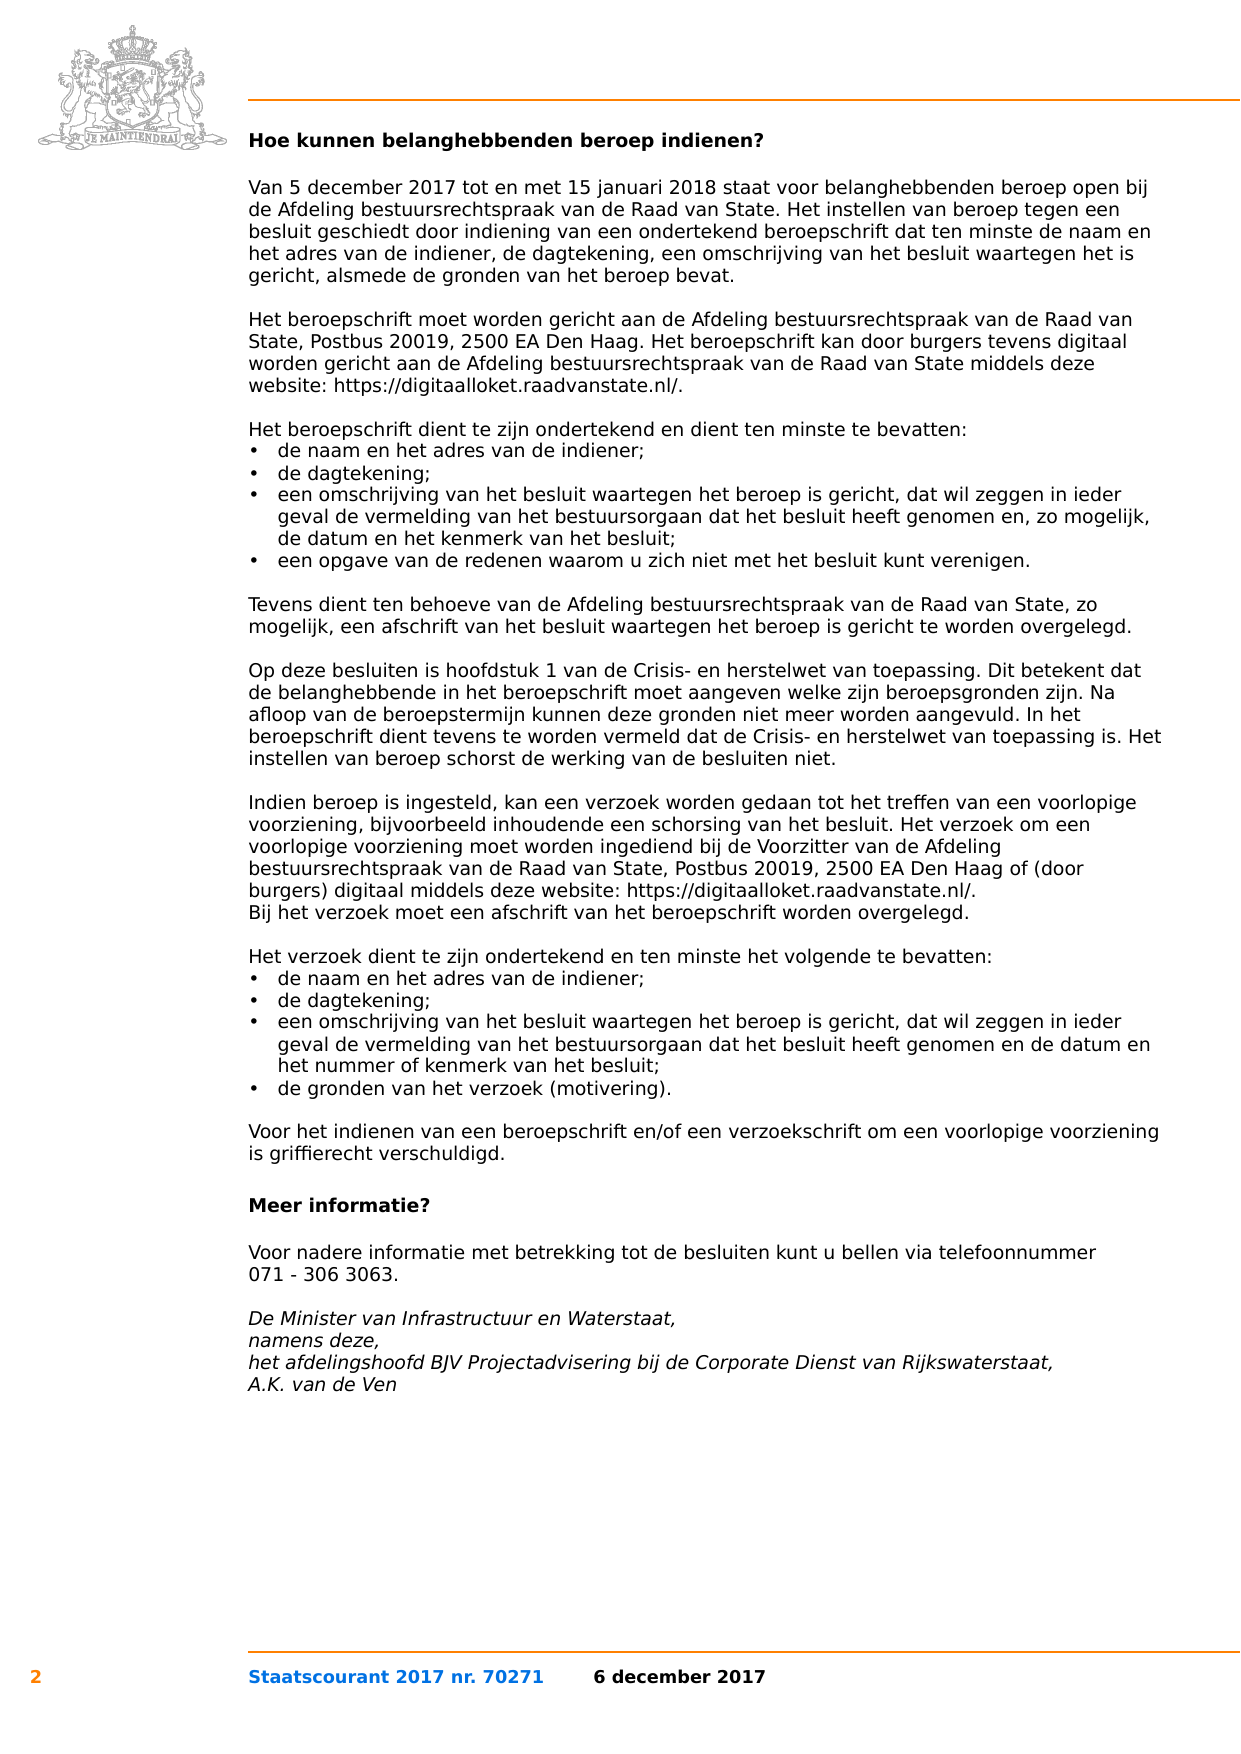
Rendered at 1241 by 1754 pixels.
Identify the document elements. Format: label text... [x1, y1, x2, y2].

text • de naam en het adres van de indiener; [248, 440, 1163, 462]
text Tevens dient ten behoeve van de Afdeling bestuursrechtspraak van de Raad van State, zo mogelijk, een afschrift van het besluit waartegen het beroep is gericht te worden overgelegd. [248, 594, 1163, 638]
picture [38, 25, 227, 150]
text Voor het indienen van een beroepschrift en/of een verzoekschrift om een voorlopige voorziening is griffierecht verschuldigd. [248, 1121, 1163, 1165]
subtitle Meer informatie? [248, 1195, 1163, 1217]
text Op deze besluiten is hoofdstuk 1 van de Crisis- en herstelwet van toepassing. Dit betekent dat de belanghebbende in het beroepschrift moet aangeven welke zijn beroepsgronden zijn. Na afloop van de beroepstermijn kunnen deze gronden niet meer worden aangevuld. In het beroepschrift dient tevens te worden vermeld dat de Crisis- en herstelwet van toepassing is. Het instellen van beroep schorst de werking van de besluiten niet. [248, 660, 1163, 770]
text • een opgave van de redenen waarom u zich niet met het besluit kunt verenigen. [248, 550, 1163, 572]
text Het beroepschrift moet worden gericht aan de Afdeling bestuursrechtspraak van de Raad van State, Postbus 20019, 2500 EA Den Haag. Het beroepschrift kan door burgers tevens digitaal worden gericht aan de Afdeling bestuursrechtspraak van de Raad van State middels deze website: https://digitaalloket.raadvanstate.nl/. [248, 309, 1163, 397]
text • de naam en het adres van de indiener; [248, 967, 1163, 989]
text • een omschrijving van het besluit waartegen het beroep is gericht, dat wil zeggen in ieder geval de vermelding van het bestuursorgaan dat het besluit heeft genomen en de datum en het nummer of kenmerk van het besluit; [248, 1011, 1163, 1077]
text Voor nadere informatie met betrekking tot de besluiten kunt u bellen via telefoonnummer 071 - 306 3063. [248, 1242, 1163, 1286]
text • de gronden van het verzoek (motivering). [248, 1077, 1163, 1099]
subtitle Hoe kunnen belanghebbenden beroep indienen? [248, 130, 1163, 152]
text • de dagtekening; [248, 462, 1163, 484]
text Bij het verzoek moet een afschrift van het beroepschrift worden overgelegd. [248, 902, 1163, 924]
text Het verzoek dient te zijn ondertekend en ten minste het volgende te bevatten: [248, 946, 1163, 967]
text Van 5 december 2017 tot en met 15 januari 2018 staat voor belanghebbenden beroep open bij de Afdeling bestuursrechtspraak van de Raad van State. Het instellen van beroep tegen een besluit geschiedt door indiening van een ondertekend beroepschrift dat ten minste de naam en het adres van de indiener, de dagtekening, een omschrijving van het besluit waartegen het is gericht, alsmede de gronden van het beroep bevat. [248, 177, 1163, 287]
text • de dagtekening; [248, 989, 1163, 1011]
text De Minister van Infrastructuur en Waterstaat, namens deze, het afdelingshoofd BJV Projectadvisering bij de Corporate Dienst van Rijkswaterstaat, A.K. van de Ven [248, 1308, 1163, 1396]
text Het beroepschrift dient te zijn ondertekend en dient ten minste te bevatten: [248, 418, 1163, 440]
text Indien beroep is ingesteld, kan een verzoek worden gedaan tot het treffen van een voorlopige voorziening, bijvoorbeeld inhoudende een schorsing van het besluit. Het verzoek om een voorlopige voorziening moet worden ingediend bij de Voorzitter van de Afdeling bestuursrechtspraak van de Raad van State, Postbus 20019, 2500 EA Den Haag of (door burgers) digitaal middels deze website: https://digitaalloket.raadvanstate.nl/. [248, 792, 1163, 902]
text • een omschrijving van het besluit waartegen het beroep is gericht, dat wil zeggen in ieder geval de vermelding van het bestuursorgaan dat het besluit heeft genomen en, zo mogelijk, de datum en het kenmerk van het besluit; [248, 484, 1163, 550]
